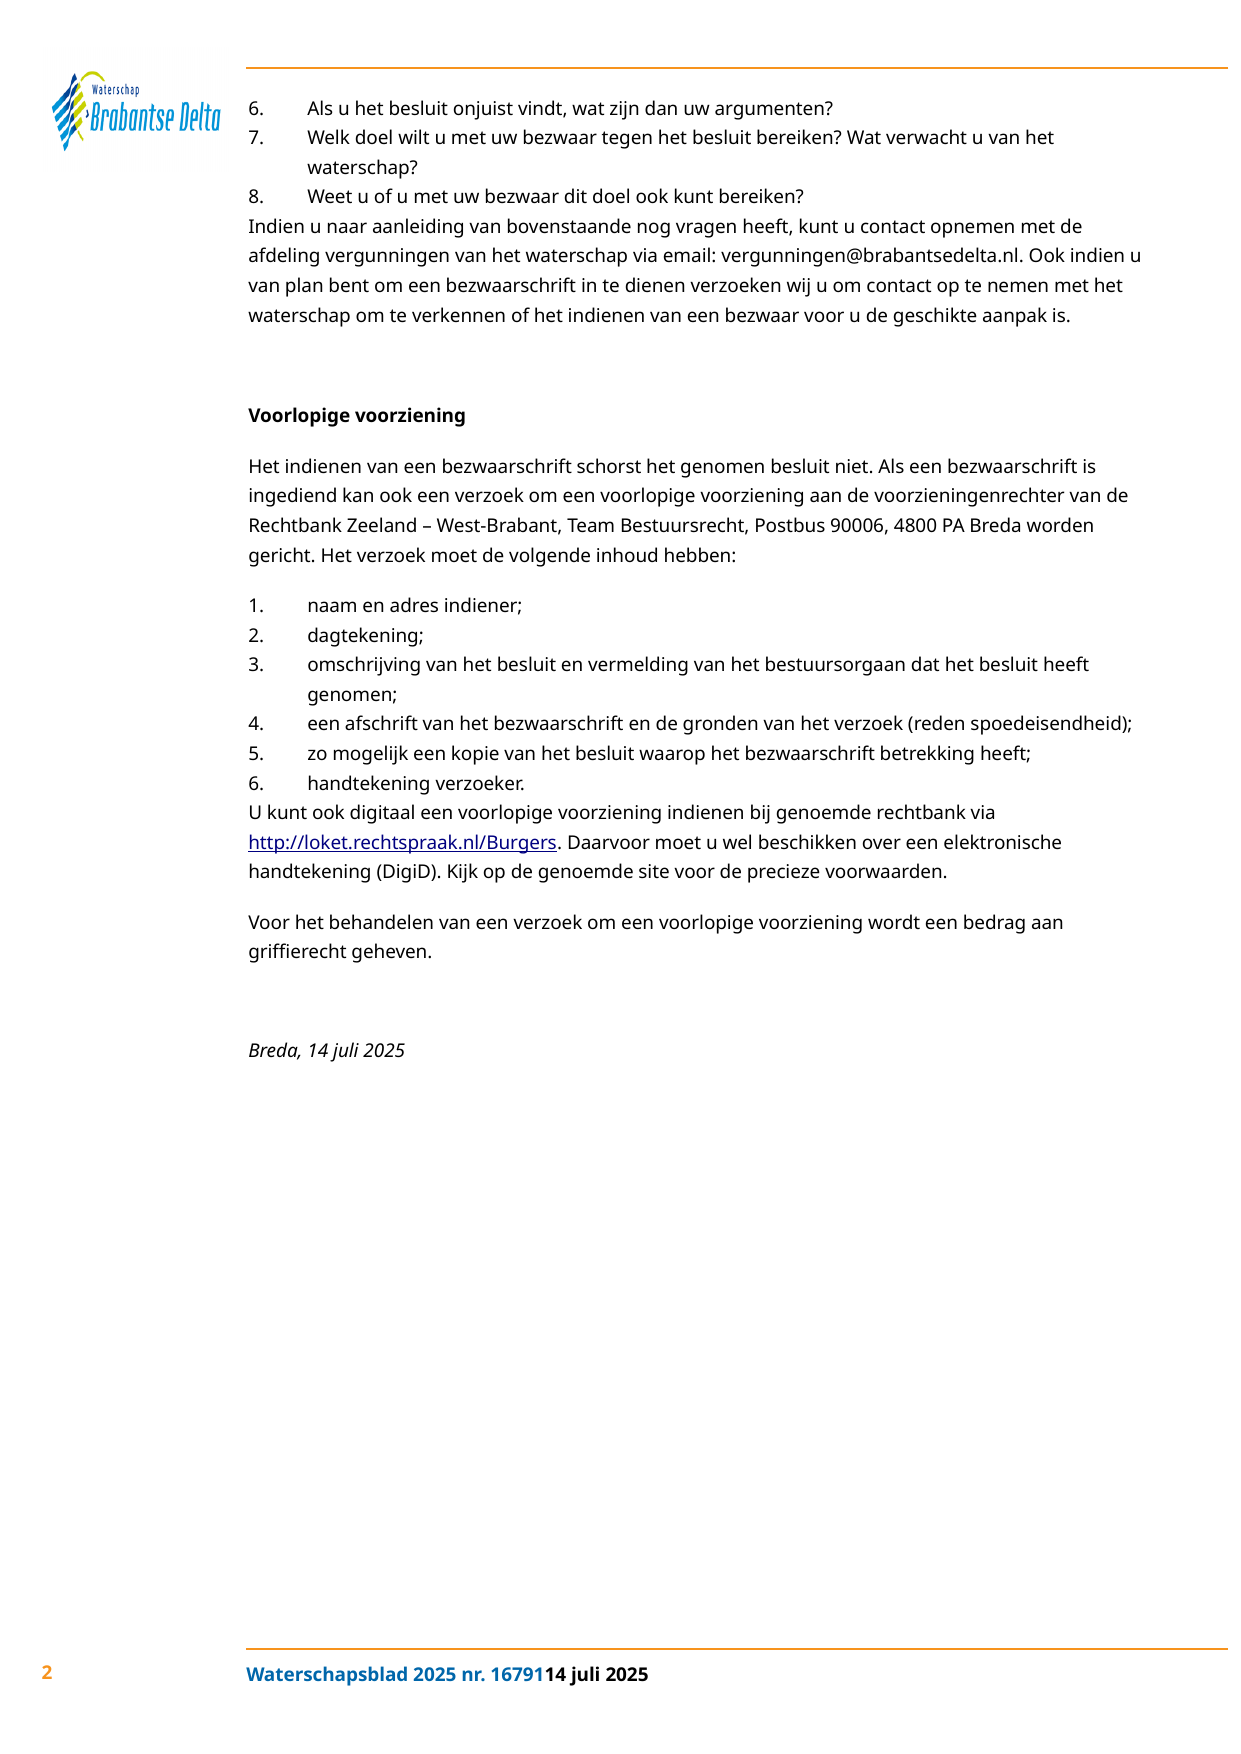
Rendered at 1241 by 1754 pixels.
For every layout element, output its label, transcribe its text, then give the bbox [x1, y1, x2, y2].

text Voorlopige voorziening [248, 403, 1152, 428]
picture [41, 47, 231, 172]
text Indien u naar aanleiding van bovenstaande nog vragen heeft, kunt u contact opnemen met de afdeling vergunningen van het waterschap via email: vergunningen@brabantsedelta.nl. Ook indien u van plan bent om een bezwaarschrift in te dienen verzoeken wij u om contact op te nemen met het waterschap om te verkennen of het indienen van een bezwaar voor u de geschikte aanpak is. [248, 213, 1152, 328]
list zo mogelijk een kopie van het besluit waarop het bezwaarschrift betrekking heeft; [248, 740, 1152, 766]
list Als u het besluit onjuist vindt, wat zijn dan uw argumenten? [248, 95, 1152, 121]
list handtekening verzoeker. [248, 770, 1152, 796]
list een afschrift van het bezwaarschrift en de gronden van het verzoek (reden spoedeisendheid); [248, 711, 1152, 736]
text Breda, 14 juli 2025 [248, 1037, 1152, 1062]
list Weet u of u met uw bezwaar dit doel ook kunt bereiken? [248, 183, 1152, 209]
text Voor het behandelen van een verzoek om een voorlopige voorziening wordt een bedrag aan griffierecht geheven. [248, 909, 1152, 964]
text Het indienen van een bezwaarschrift schorst het genomen besluit niet. Als een bezwaarschrift is ingediend kan ook een verzoek om een voorlopige voorziening aan de voorzieningenrechter van de Rechtbank Zeeland – West-Brabant, Team Bestuursrecht, Postbus 90006, 4800 PA Breda worden gericht. Het verzoek moet de volgende inhoud hebben: [248, 453, 1152, 568]
list naam en adres indiener; [248, 592, 1152, 618]
list Welk doel wilt u met uw bezwaar tegen het besluit bereiken? Wat verwacht u van het waterschap? [248, 124, 1152, 180]
text U kunt ook digitaal een voorlopige voorziening indienen bij genoemde rechtbank via http://loket.rechtspraak.nl/Burgers. Daarvoor moet u wel beschikken over een elektronische handtekening (DigiD). Kijk op de genoemde site voor de precieze voorwaarden. [248, 799, 1152, 884]
list dagtekening; [248, 622, 1152, 648]
list omschrijving van het besluit en vermelding van het bestuursorgaan dat het besluit heeft genomen; [248, 651, 1152, 707]
